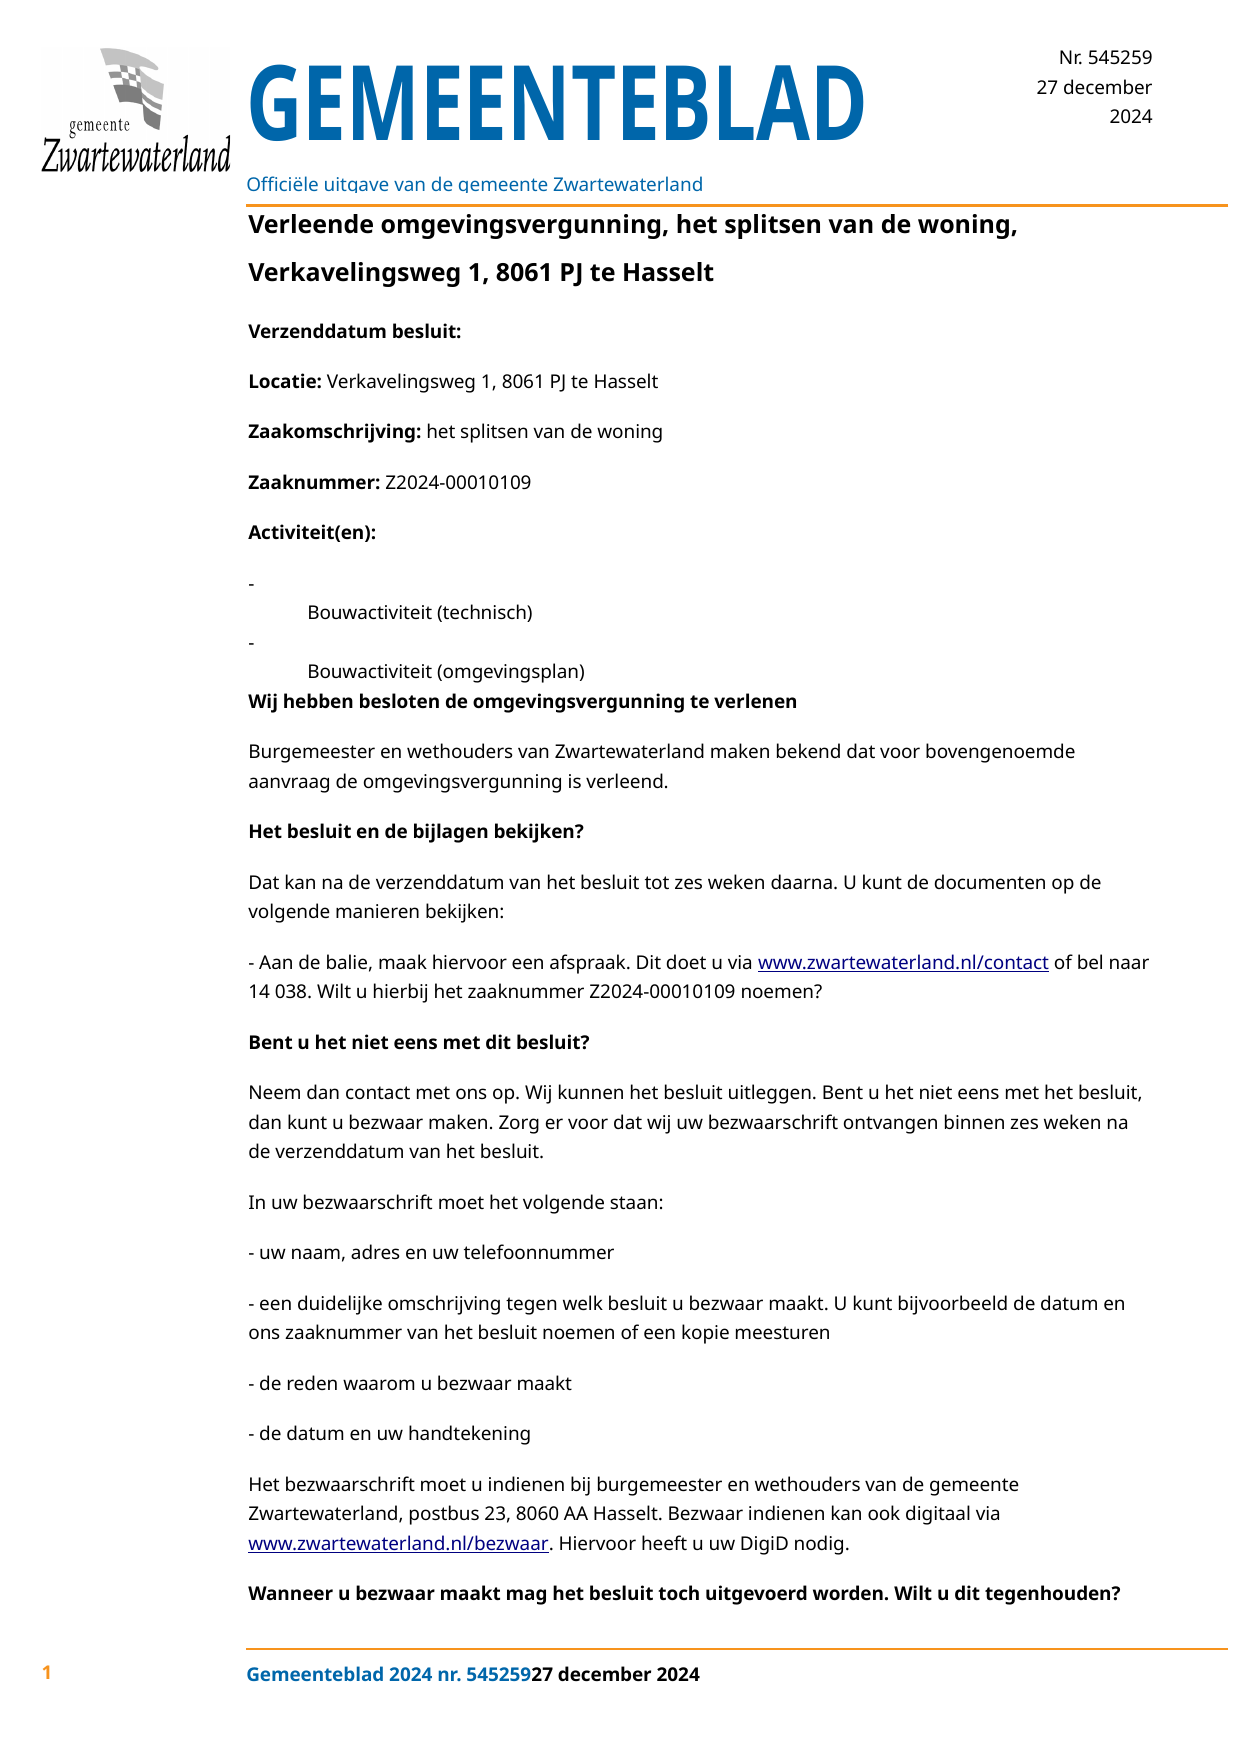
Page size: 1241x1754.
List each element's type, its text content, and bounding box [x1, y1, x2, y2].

text Wij hebben besloten de omgevingsvergunning te verlenen [248, 688, 1152, 714]
text - de reden waarom u bezwaar maakt [248, 1370, 1152, 1396]
text Het bezwaarschrift moet u indienen bij burgemeester en wethouders van de gemeente Zwartewaterland, postbus 23, 8060 AA Hasselt. Bezwaar indienen kan ook digitaal via www.zwartewaterland.nl/bezwaar. Hiervoor heeft u uw DigiD nodig. [248, 1471, 1152, 1556]
text Bent u het niet eens met dit besluit? [248, 1029, 1152, 1055]
text - de datum en uw handtekening [248, 1420, 1152, 1446]
text Neem dan contact met ons op. Wij kunnen het besluit uitleggen. Bent u het niet eens met het besluit, dan kunt u bezwaar maken. Zorg er voor dat wij uw bezwaarschrift ontvangen binnen zes weken na de verzenddatum van het besluit. [248, 1079, 1152, 1164]
text Zaaknummer: Z2024-00010109 [248, 469, 1152, 495]
text Locatie: Verkavelingsweg 1, 8061 PJ te Hasselt [248, 368, 1152, 394]
text - Aan de balie, maak hiervoor een afspraak. Dit doet u via www.zwartewaterland.nl/contact of bel naar 14 038. Wilt u hierbij het zaaknummer Z2024-00010109 noemen? [248, 949, 1152, 1004]
text Verleende omgevingsvergunning, het splitsen van de woning, Verkavelingsweg 1, 8061 PJ te Hasselt [248, 207, 1152, 288]
text Wanneer u bezwaar maakt mag het besluit toch uitgevoerd worden. Wilt u dit tegenhouden? [248, 1580, 1152, 1606]
text Verzenddatum besluit: [248, 318, 1152, 344]
text - een duidelijke omschrijving tegen welk besluit u bezwaar maakt. U kunt bijvoorbeeld de datum en ons zaaknummer van het besluit noemen of een kopie meesturen [248, 1290, 1152, 1345]
text Zaakomschrijving: het splitsen van de woning [248, 419, 1152, 444]
text Burgemeester en wethouders van Zwartewaterland maken bekend dat voor bovengenoemde aanvraag de omgevingsvergunning is verleend. [248, 739, 1152, 794]
text - uw naam, adres en uw telefoonnummer [248, 1239, 1152, 1265]
list Bouwactiviteit (technisch) [248, 599, 1152, 625]
text In uw bezwaarschrift moet het volgende staan: [248, 1189, 1152, 1215]
text Het besluit en de bijlagen bekijken? [248, 819, 1152, 844]
text Activiteit(en): [248, 519, 1152, 545]
picture [41, 47, 231, 172]
list Bouwactiviteit (omgevingsplan) [248, 659, 1152, 684]
text Dat kan na de verzenddatum van het besluit tot zes weken daarna. U kunt de documenten op de volgende manieren bekijken: [248, 869, 1152, 924]
